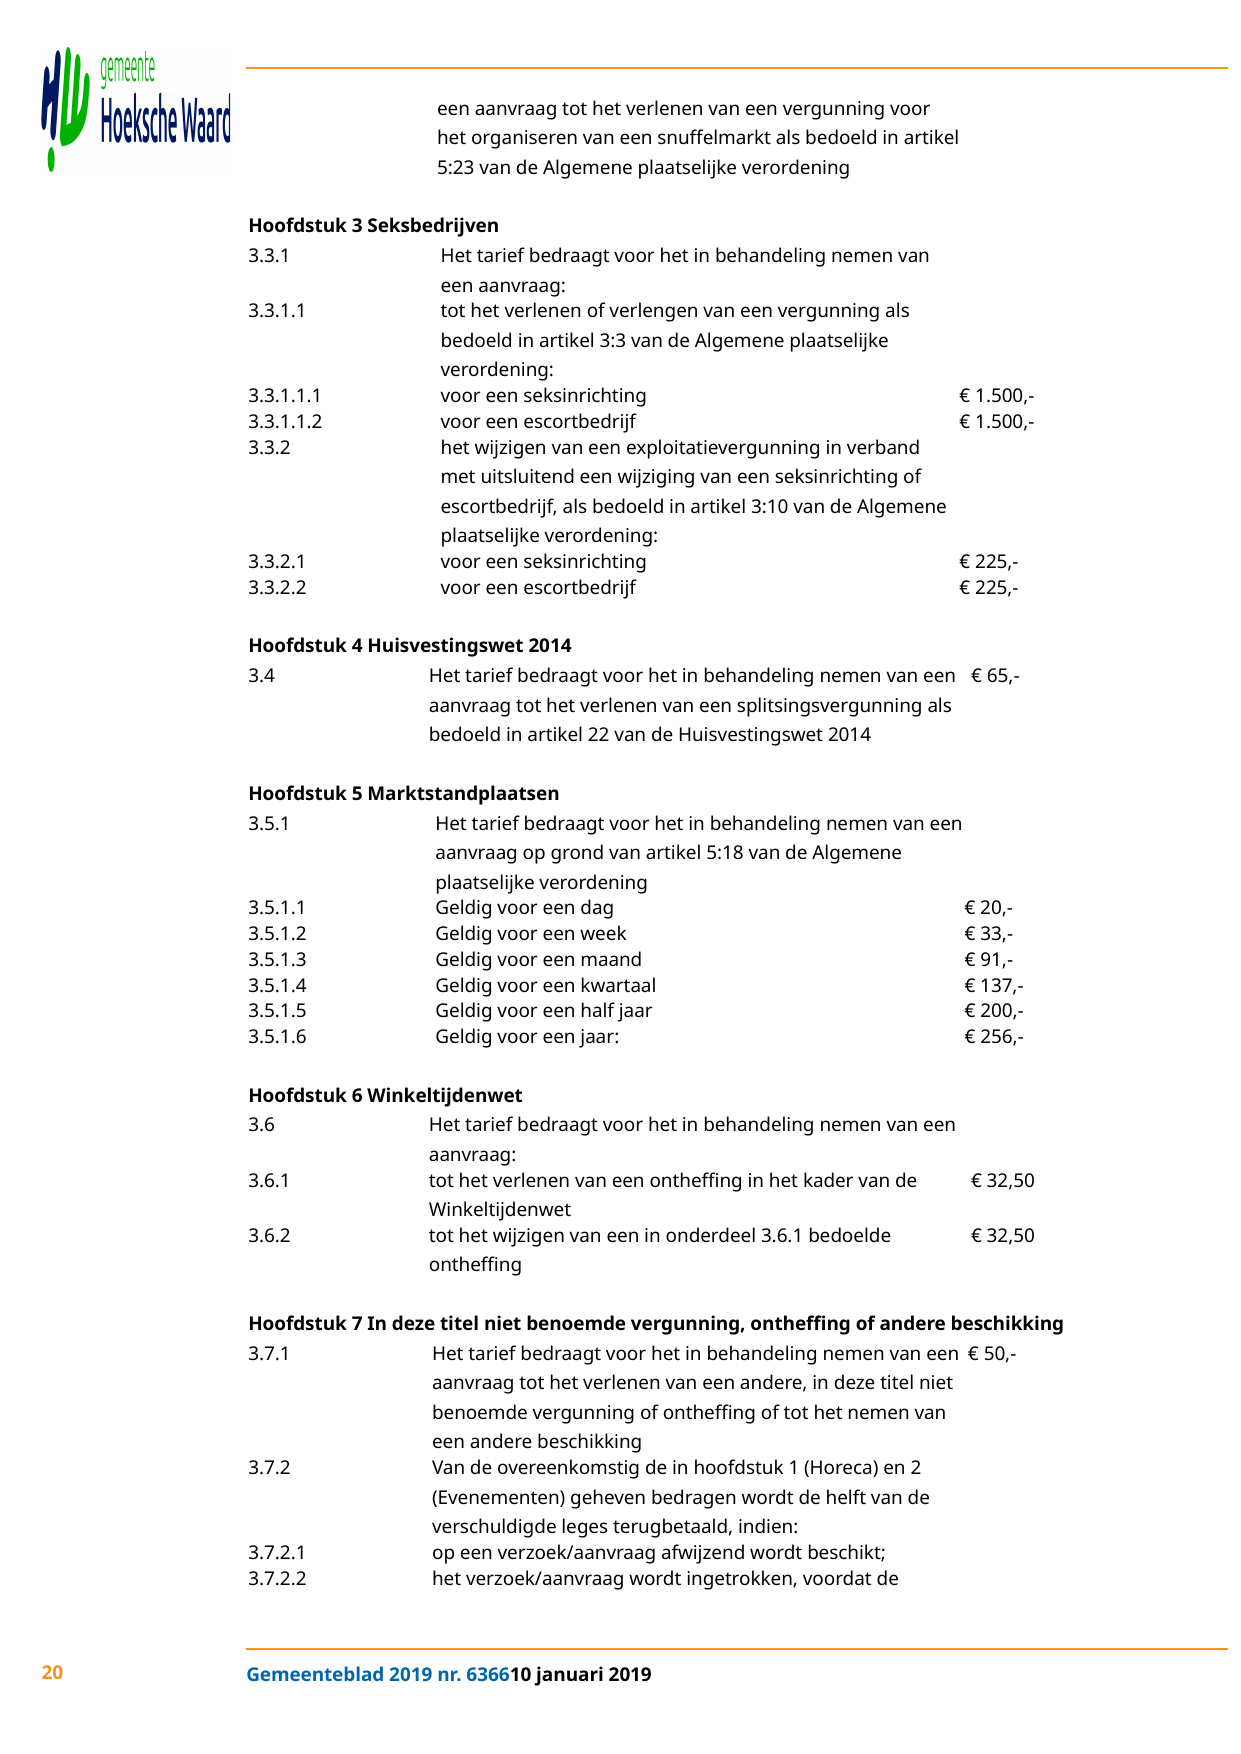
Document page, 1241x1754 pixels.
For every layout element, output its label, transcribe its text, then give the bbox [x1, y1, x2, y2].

table_cell 3.3.1.1.2 [248, 408, 440, 434]
table_cell [968, 1454, 1152, 1539]
table_cell 3.7.2.1 [248, 1539, 432, 1565]
table_header 3.3.1 [248, 242, 440, 297]
table_cell 3.3.2 [248, 434, 440, 548]
table_header Het tarief bedraagt voor het in behandeling nemen van een aanvraag tot het verlenen van een andere, in deze titel niet benoemde vergunning of ontheffing of tot het nemen van een andere beschikking [432, 1340, 968, 1454]
table_cell € 32,50 [971, 1222, 1152, 1277]
table_cell tot het wijzigen van een in onderdeel 3.6.1 bedoelde ontheffing [429, 1222, 971, 1277]
table_cell Geldig voor een half jaar [435, 998, 964, 1023]
table_header 3.4 [248, 662, 429, 747]
table_cell voor een escortbedrijf [440, 408, 959, 434]
table_cell het wijzigen van een exploitatievergunning in verband met uitsluitend een wijziging van een seksinrichting of escortbedrijf, als bedoeld in artikel 3:10 van de Algemene plaatselijke verordening: [440, 434, 959, 548]
table_cell voor een seksinrichting [440, 548, 959, 574]
table_cell € 20,- [964, 895, 1152, 920]
table_cell 3.5.1.3 [248, 946, 435, 972]
table_cell voor een escortbedrijf [440, 574, 959, 600]
table_cell 3.6.1 [248, 1167, 429, 1222]
table_cell [968, 1539, 1152, 1565]
table_cell [959, 434, 1152, 548]
table_cell op een verzoek/aanvraag afwijzend wordt beschikt; [432, 1539, 968, 1565]
table_cell 3.3.1.1.1 [248, 383, 440, 408]
table_cell 3.3.2.1 [248, 548, 440, 574]
table_header Het tarief bedraagt voor het in behandeling nemen van een aanvraag op grond van artikel 5:18 van de Algemene plaatselijke verordening [435, 810, 964, 894]
table_cell 3.3.1.1 [248, 298, 440, 382]
table_cell tot het verlenen of verlengen van een vergunning als bedoeld in artikel 3:3 van de Algemene plaatselijke verordening: [440, 298, 959, 382]
text Hoofdstuk 7 In deze titel niet benoemde vergunning, ontheffing of andere beschikking [248, 1310, 1152, 1336]
table_cell € 225,- [959, 548, 1152, 574]
table_cell € 1.500,- [959, 408, 1152, 434]
table_cell 3.5.1.2 [248, 920, 435, 946]
text Hoofdstuk 5 Marktstandplaatsen [248, 780, 1152, 806]
table_cell 3.5.1.5 [248, 998, 435, 1023]
table_cell € 200,- [964, 998, 1152, 1023]
table_header € 65,- [971, 662, 1152, 747]
table_cell 3.7.2.2 [248, 1565, 432, 1591]
table_cell een aanvraag tot het verlenen van een vergunning voor het organiseren van een snuffelmarkt als bedoeld in artikel 5:23 van de Algemene plaatselijke verordening [437, 95, 963, 180]
table_cell [968, 1565, 1152, 1591]
table_cell € 1.500,- [959, 383, 1152, 408]
table_cell het verzoek/aanvraag wordt ingetrokken, voordat de [432, 1565, 968, 1591]
table_header Het tarief bedraagt voor het in behandeling nemen van een aanvraag: [440, 242, 959, 297]
table_cell € 32,50 [971, 1167, 1152, 1222]
table_header [964, 810, 1152, 894]
table_cell € 91,- [964, 946, 1152, 972]
table_cell [959, 298, 1152, 382]
table_header Het tarief bedraagt voor het in behandeling nemen van een aanvraag tot het verlenen van een splitsingsvergunning als bedoeld in artikel 22 van de Huisvestingswet 2014 [429, 662, 971, 747]
table_cell Geldig voor een maand [435, 946, 964, 972]
table_cell 3.7.2 [248, 1454, 432, 1539]
table_header 3.5.1 [248, 810, 435, 894]
table_cell € 256,- [964, 1023, 1152, 1049]
table_cell Van de overeenkomstig de in hoofdstuk 1 (Horeca) en 2 (Evenementen) geheven bedragen wordt de helft van de verschuldigde leges terugbetaald, indien: [432, 1454, 968, 1539]
table_cell 3.6.2 [248, 1222, 429, 1277]
table_cell 3.3.2.2 [248, 574, 440, 600]
table_cell voor een seksinrichting [440, 383, 959, 408]
table_cell € 33,- [964, 920, 1152, 946]
table_header [959, 242, 1152, 297]
table_header 3.6 [248, 1111, 429, 1167]
table_cell Geldig voor een dag [435, 895, 964, 920]
table_cell tot het verlenen van een ontheffing in het kader van de Winkeltijdenwet [429, 1167, 971, 1222]
table_header Het tarief bedraagt voor het in behandeling nemen van een aanvraag: [429, 1111, 971, 1167]
table_cell [248, 95, 437, 180]
table_header 3.7.1 [248, 1340, 432, 1454]
table_cell Geldig voor een kwartaal [435, 972, 964, 997]
table_cell Geldig voor een week [435, 920, 964, 946]
table_cell 3.5.1.6 [248, 1023, 435, 1049]
table_cell 3.5.1.1 [248, 895, 435, 920]
text Hoofdstuk 4 Huisvestingswet 2014 [248, 633, 1152, 658]
table_cell Geldig voor een jaar: [435, 1023, 964, 1049]
text Hoofdstuk 3 Seksbedrijven [248, 212, 1152, 238]
picture [41, 47, 231, 172]
table_header [971, 1111, 1152, 1167]
table_cell € 225,- [959, 574, 1152, 600]
table_cell 3.5.1.4 [248, 972, 435, 997]
text Hoofdstuk 6 Winkeltijdenwet [248, 1082, 1152, 1107]
table_cell € 137,- [964, 972, 1152, 997]
table_header € 50,- [968, 1340, 1152, 1454]
table_cell [963, 95, 1152, 180]
